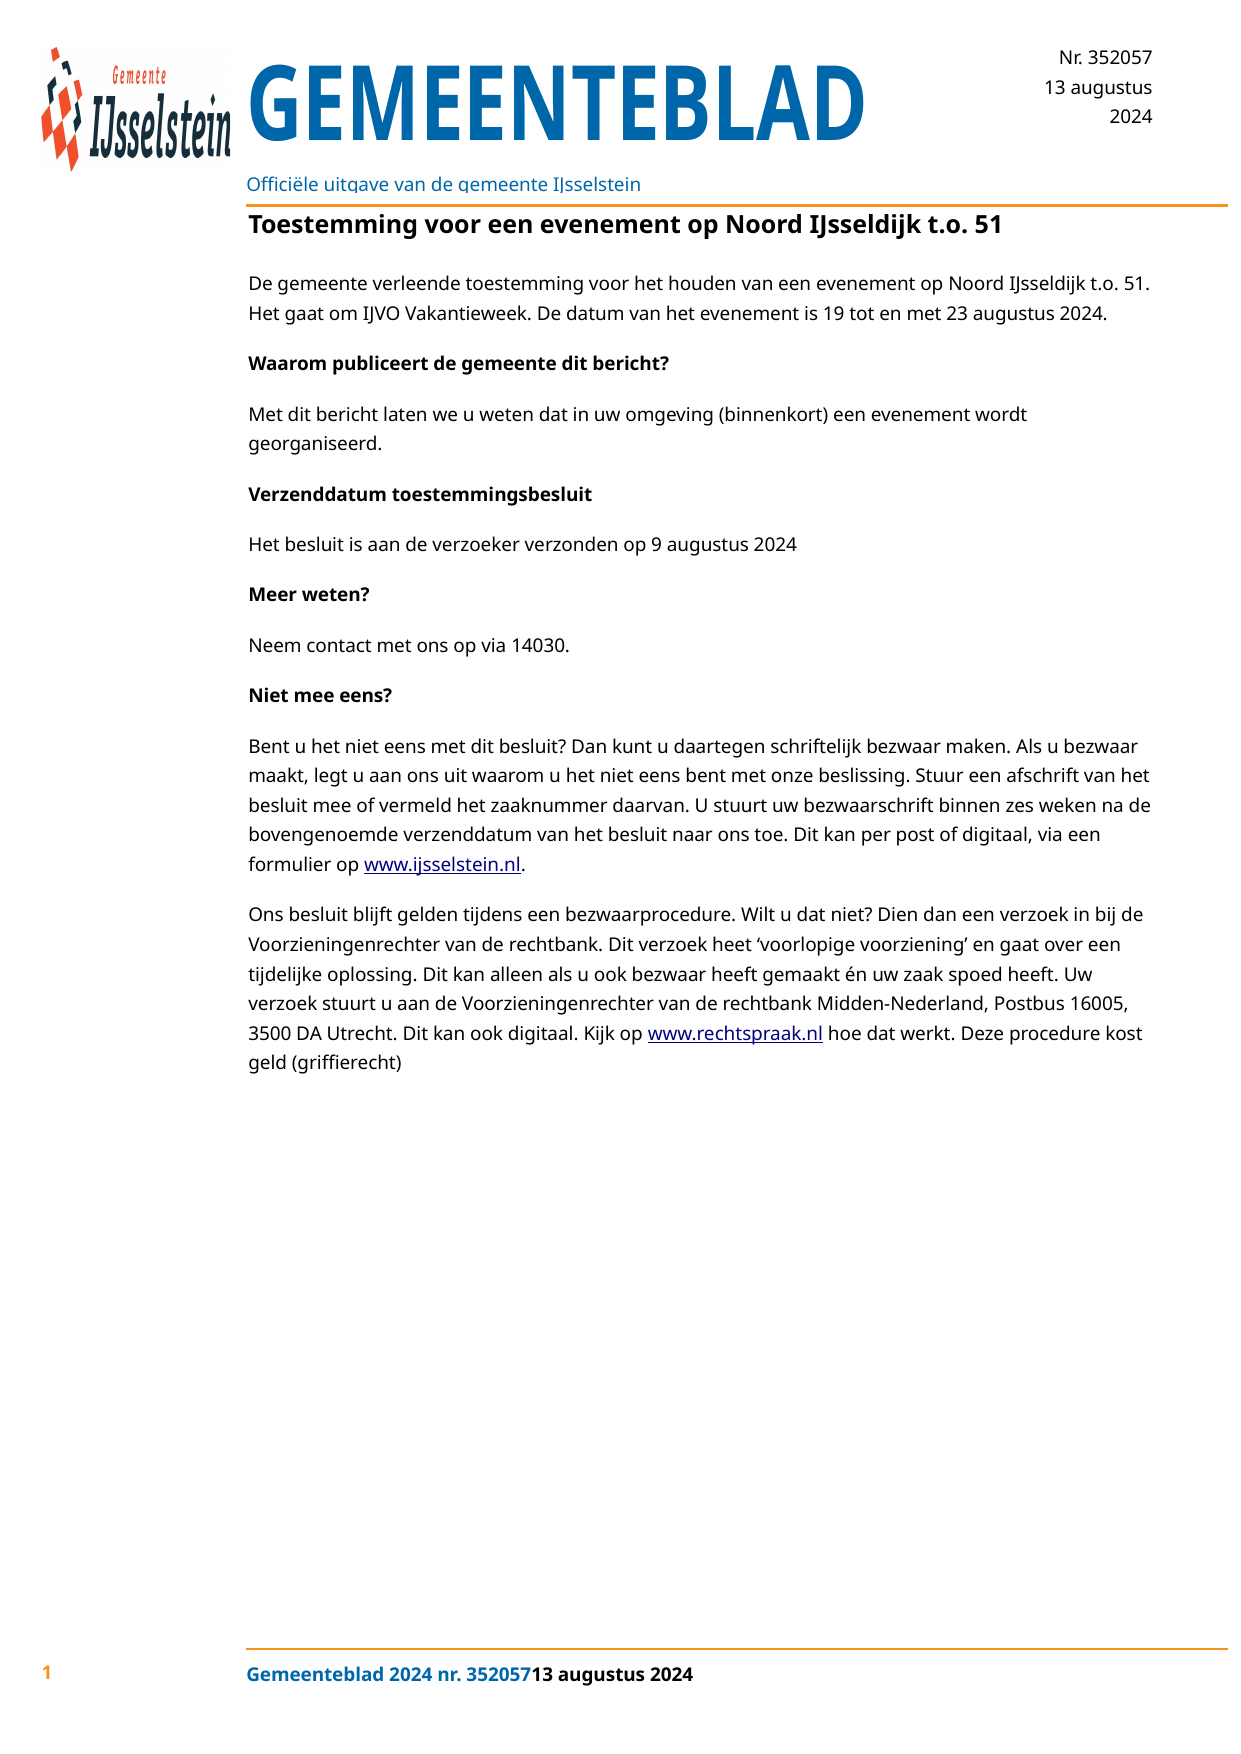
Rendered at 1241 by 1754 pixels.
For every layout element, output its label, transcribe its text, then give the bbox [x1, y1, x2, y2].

text Het besluit is aan de verzoeker verzonden op 9 augustus 2024 [248, 531, 1152, 557]
text Waarom publiceert de gemeente dit bericht? [248, 350, 1152, 376]
text Toestemming voor een evenement op Noord IJsseldijk t.o. 51 [248, 207, 1152, 241]
text Ons besluit blijft gelden tijdens een bezwaarprocedure. Wilt u dat niet? Dien dan een verzoek in bij de Voorzieningenrechter van de rechtbank. Dit verzoek heet ‘voorlopige voorziening’ en gaat over een tijdelijke oplossing. Dit kan alleen als u ook bezwaar heeft gemaakt én uw zaak spoed heeft. Uw verzoek stuurt u aan de Voorzieningenrechter van de rechtbank Midden-Nederland, Postbus 16005, 3500 DA Utrecht. Dit kan ook digitaal. Kijk op www.rechtspraak.nl hoe dat werkt. Deze procedure kost geld (griffierecht) [248, 902, 1152, 1075]
text Bent u het niet eens met dit besluit? Dan kunt u daartegen schriftelijk bezwaar maken. Als u bezwaar maakt, legt u aan ons uit waarom u het niet eens bent met onze beslissing. Stuur een afschrift van het besluit mee of vermeld het zaaknummer daarvan. U stuurt uw bezwaarschrift binnen zes weken na de bovengenoemde verzenddatum van het besluit naar ons toe. Dit kan per post of digitaal, via een formulier op www.ijsselstein.nl. [248, 733, 1152, 877]
text Meer weten? [248, 582, 1152, 607]
text Neem contact met ons op via 14030. [248, 632, 1152, 658]
text Niet mee eens? [248, 682, 1152, 708]
text Verzenddatum toestemmingsbesluit [248, 481, 1152, 506]
text De gemeente verleende toestemming voor het houden van een evenement op Noord IJsseldijk t.o. 51. Het gaat om IJVO Vakantieweek. De datum van het evenement is 19 tot en met 23 augustus 2024. [248, 270, 1152, 326]
picture [41, 47, 231, 172]
text Met dit bericht laten we u weten dat in uw omgeving (binnenkort) een evenement wordt georganiseerd. [248, 401, 1152, 456]
